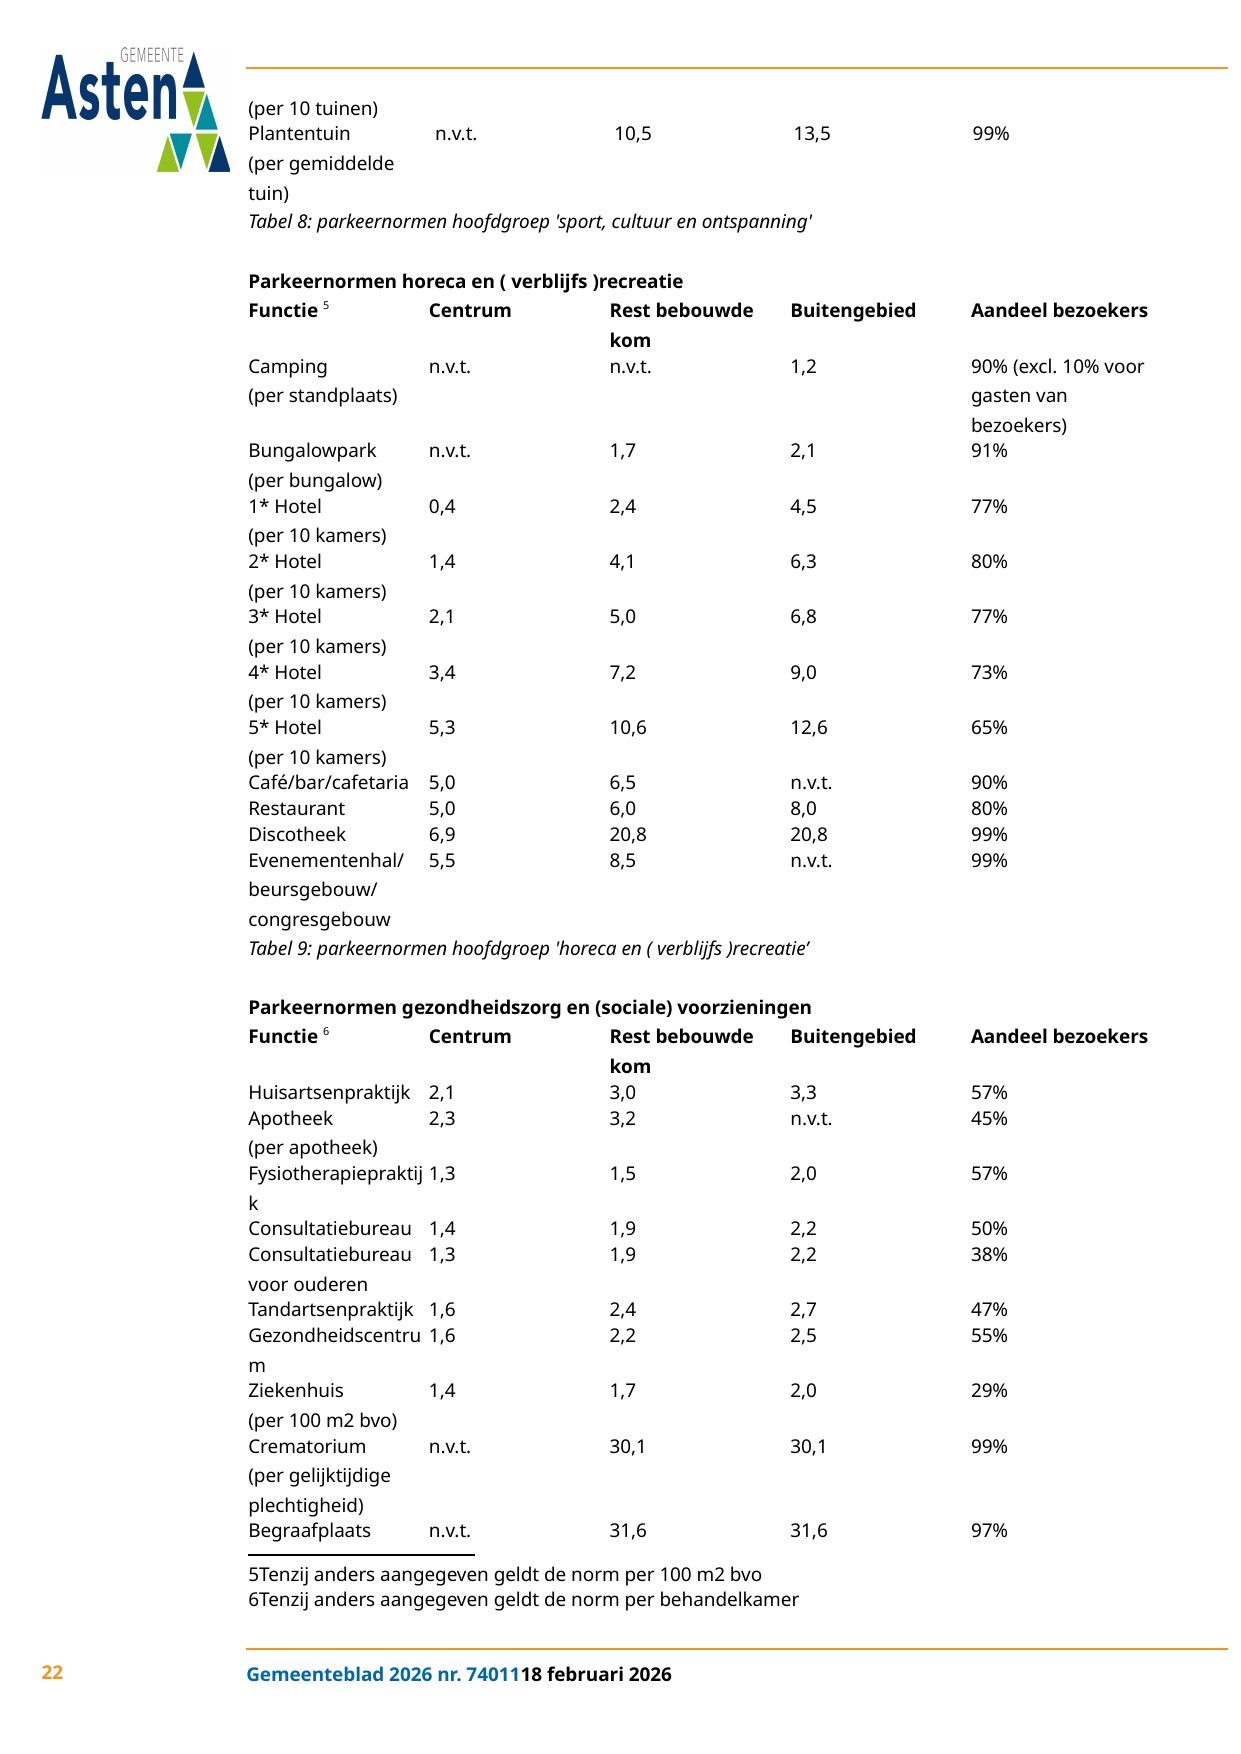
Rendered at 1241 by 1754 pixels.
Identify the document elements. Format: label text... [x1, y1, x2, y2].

table_cell 77% [971, 493, 1152, 548]
table_header Centrum [429, 1024, 609, 1079]
table_cell Gezondheidscentrum [248, 1322, 429, 1377]
table_cell 2,4 [609, 493, 790, 548]
table_cell 8,0 [790, 795, 971, 821]
table_cell 65% [971, 714, 1152, 769]
table_cell 1,2 [790, 353, 971, 438]
table_cell 2* Hotel (per 10 kamers) [248, 548, 429, 604]
table_cell Restaurant [248, 795, 429, 821]
table_cell 73% [971, 659, 1152, 714]
table_cell Tandartsenpraktijk [248, 1296, 429, 1322]
table_cell 5* Hotel (per 10 kamers) [248, 714, 429, 769]
table_cell 3* Hotel (per 10 kamers) [248, 604, 429, 659]
table_cell 2,2 [790, 1215, 971, 1241]
table_cell Bungalowpark (per bungalow) [248, 438, 429, 493]
table_cell 10,5 [614, 121, 793, 205]
text Parkeernormen gezondheidszorg en (sociale) voorzieningen [248, 994, 1152, 1020]
table_cell 1* Hotel (per 10 kamers) [248, 493, 429, 548]
table_cell 4* Hotel (per 10 kamers) [248, 659, 429, 714]
table_cell Café/bar/cafetaria [248, 770, 429, 795]
table_cell Ziekenhuis (per 100 m2 bvo) [248, 1378, 429, 1433]
table_cell 29% [971, 1378, 1152, 1433]
table_header Functie [248, 1024, 429, 1079]
table_cell 4,5 [790, 493, 971, 548]
table_cell 30,1 [790, 1433, 971, 1518]
table_cell n.v.t. [429, 438, 609, 493]
table_header Rest bebouwde kom [609, 1024, 790, 1079]
table_cell 1,5 [609, 1160, 790, 1215]
table_cell 7,2 [609, 659, 790, 714]
table_cell 1,3 [429, 1160, 609, 1215]
table_cell 1,6 [429, 1296, 609, 1322]
table_cell 20,8 [790, 821, 971, 847]
table_cell 97% [971, 1518, 1152, 1543]
table_cell Apotheek (per apotheek) [248, 1105, 429, 1160]
table_cell 45% [971, 1105, 1152, 1160]
table_cell (per 10 tuinen) [248, 95, 435, 121]
table_cell 80% [971, 548, 1152, 604]
table_cell 3,4 [429, 659, 609, 714]
table_cell Begraafplaats [248, 1518, 429, 1543]
table_cell Fysiotherapiepraktijk [248, 1160, 429, 1215]
table_cell 3,2 [609, 1105, 790, 1160]
table_cell 20,8 [609, 821, 790, 847]
table_cell 10,6 [609, 714, 790, 769]
table_cell 6,0 [609, 795, 790, 821]
table_cell 57% [971, 1160, 1152, 1215]
table_cell 6,5 [609, 770, 790, 795]
table_cell Consultatiebureau voor ouderen [248, 1241, 429, 1296]
table_cell 5,0 [609, 604, 790, 659]
table_cell 1,6 [429, 1322, 609, 1377]
table_cell 2,2 [790, 1241, 971, 1296]
table_cell n.v.t. [790, 847, 971, 932]
table_cell 77% [971, 604, 1152, 659]
table_cell 2,2 [609, 1322, 790, 1377]
table_cell 31,6 [609, 1518, 790, 1543]
table_cell 38% [971, 1241, 1152, 1296]
text Tabel 8: parkeernormen hoofdgroep 'sport, cultuur en ontspanning' [248, 209, 1152, 234]
table_cell 55% [971, 1322, 1152, 1377]
table_cell 1,4 [429, 1215, 609, 1241]
table_cell 2,5 [790, 1322, 971, 1377]
table_header Aandeel bezoekers [971, 298, 1152, 353]
table_cell [793, 95, 972, 121]
table_cell n.v.t. [429, 1433, 609, 1518]
table_cell 5,0 [429, 795, 609, 821]
table_cell 3,3 [790, 1079, 971, 1105]
table_cell 2,1 [429, 604, 609, 659]
table_cell n.v.t. [790, 770, 971, 795]
table_cell [614, 95, 793, 121]
table_cell 2,0 [790, 1378, 971, 1433]
table_header Functie [248, 298, 429, 353]
table_cell 1,3 [429, 1241, 609, 1296]
table_cell 6,9 [429, 821, 609, 847]
text Parkeernormen horeca en ( verblijfs )recreatie [248, 268, 1152, 293]
table_cell 57% [971, 1079, 1152, 1105]
table_cell 6,8 [790, 604, 971, 659]
table_cell 99% [971, 847, 1152, 932]
table_cell 2,0 [790, 1160, 971, 1215]
table_cell [435, 95, 614, 121]
table_cell 30,1 [609, 1433, 790, 1518]
table_cell 2,1 [790, 438, 971, 493]
table_header Rest bebouwde kom [609, 298, 790, 353]
table_cell 5,0 [429, 770, 609, 795]
table_cell 12,6 [790, 714, 971, 769]
table_cell 99% [971, 1433, 1152, 1518]
table_cell 90% [971, 770, 1152, 795]
table_header Aandeel bezoekers [971, 1024, 1152, 1079]
table_cell 2,4 [609, 1296, 790, 1322]
table_header Buitengebied [790, 298, 971, 353]
table_cell 5,5 [429, 847, 609, 932]
table_cell 50% [971, 1215, 1152, 1241]
table_cell Huisartsenpraktijk [248, 1079, 429, 1105]
table_cell Plantentuin (per gemiddelde tuin) [248, 121, 435, 205]
table_cell 13,5 [793, 121, 972, 205]
table_cell 8,5 [609, 847, 790, 932]
table_header Centrum [429, 298, 609, 353]
table_cell Crematorium (per gelijktijdige plechtigheid) [248, 1433, 429, 1518]
text Tabel 9: parkeernormen hoofdgroep 'horeca en ( verblijfs )recreatie’ [248, 935, 1152, 961]
table_cell Consultatiebureau [248, 1215, 429, 1241]
table_cell 99% [971, 821, 1152, 847]
table_cell 1,9 [609, 1241, 790, 1296]
table_cell n.v.t. [790, 1105, 971, 1160]
table_cell 5,3 [429, 714, 609, 769]
table_cell 1,7 [609, 438, 790, 493]
table_cell 9,0 [790, 659, 971, 714]
table_cell 3,0 [609, 1079, 790, 1105]
table_cell Camping (per standplaats) [248, 353, 429, 438]
table_cell n.v.t. [435, 121, 614, 205]
table_cell n.v.t. [429, 353, 609, 438]
table_cell 1,4 [429, 1378, 609, 1433]
table_cell 2,3 [429, 1105, 609, 1160]
table_cell 1,4 [429, 548, 609, 604]
table_cell Evenementenhal/ beursgebouw/ congresgebouw [248, 847, 429, 932]
table_cell 2,7 [790, 1296, 971, 1322]
table_cell 6,3 [790, 548, 971, 604]
table_cell n.v.t. [609, 353, 790, 438]
table_cell 2,1 [429, 1079, 609, 1105]
table_cell 99% [973, 121, 1152, 205]
table_cell 47% [971, 1296, 1152, 1322]
table_cell 80% [971, 795, 1152, 821]
table_cell 1,9 [609, 1215, 790, 1241]
table_header Buitengebied [790, 1024, 971, 1079]
table_cell 31,6 [790, 1518, 971, 1543]
table_cell 90% (excl. 10% voor gasten van bezoekers) [971, 353, 1152, 438]
table_cell 0,4 [429, 493, 609, 548]
table_cell 91% [971, 438, 1152, 493]
table_cell [973, 95, 1152, 121]
picture [41, 47, 231, 172]
table_cell n.v.t. [429, 1518, 609, 1543]
table_cell 4,1 [609, 548, 790, 604]
table_cell Discotheek [248, 821, 429, 847]
table_cell 1,7 [609, 1378, 790, 1433]
